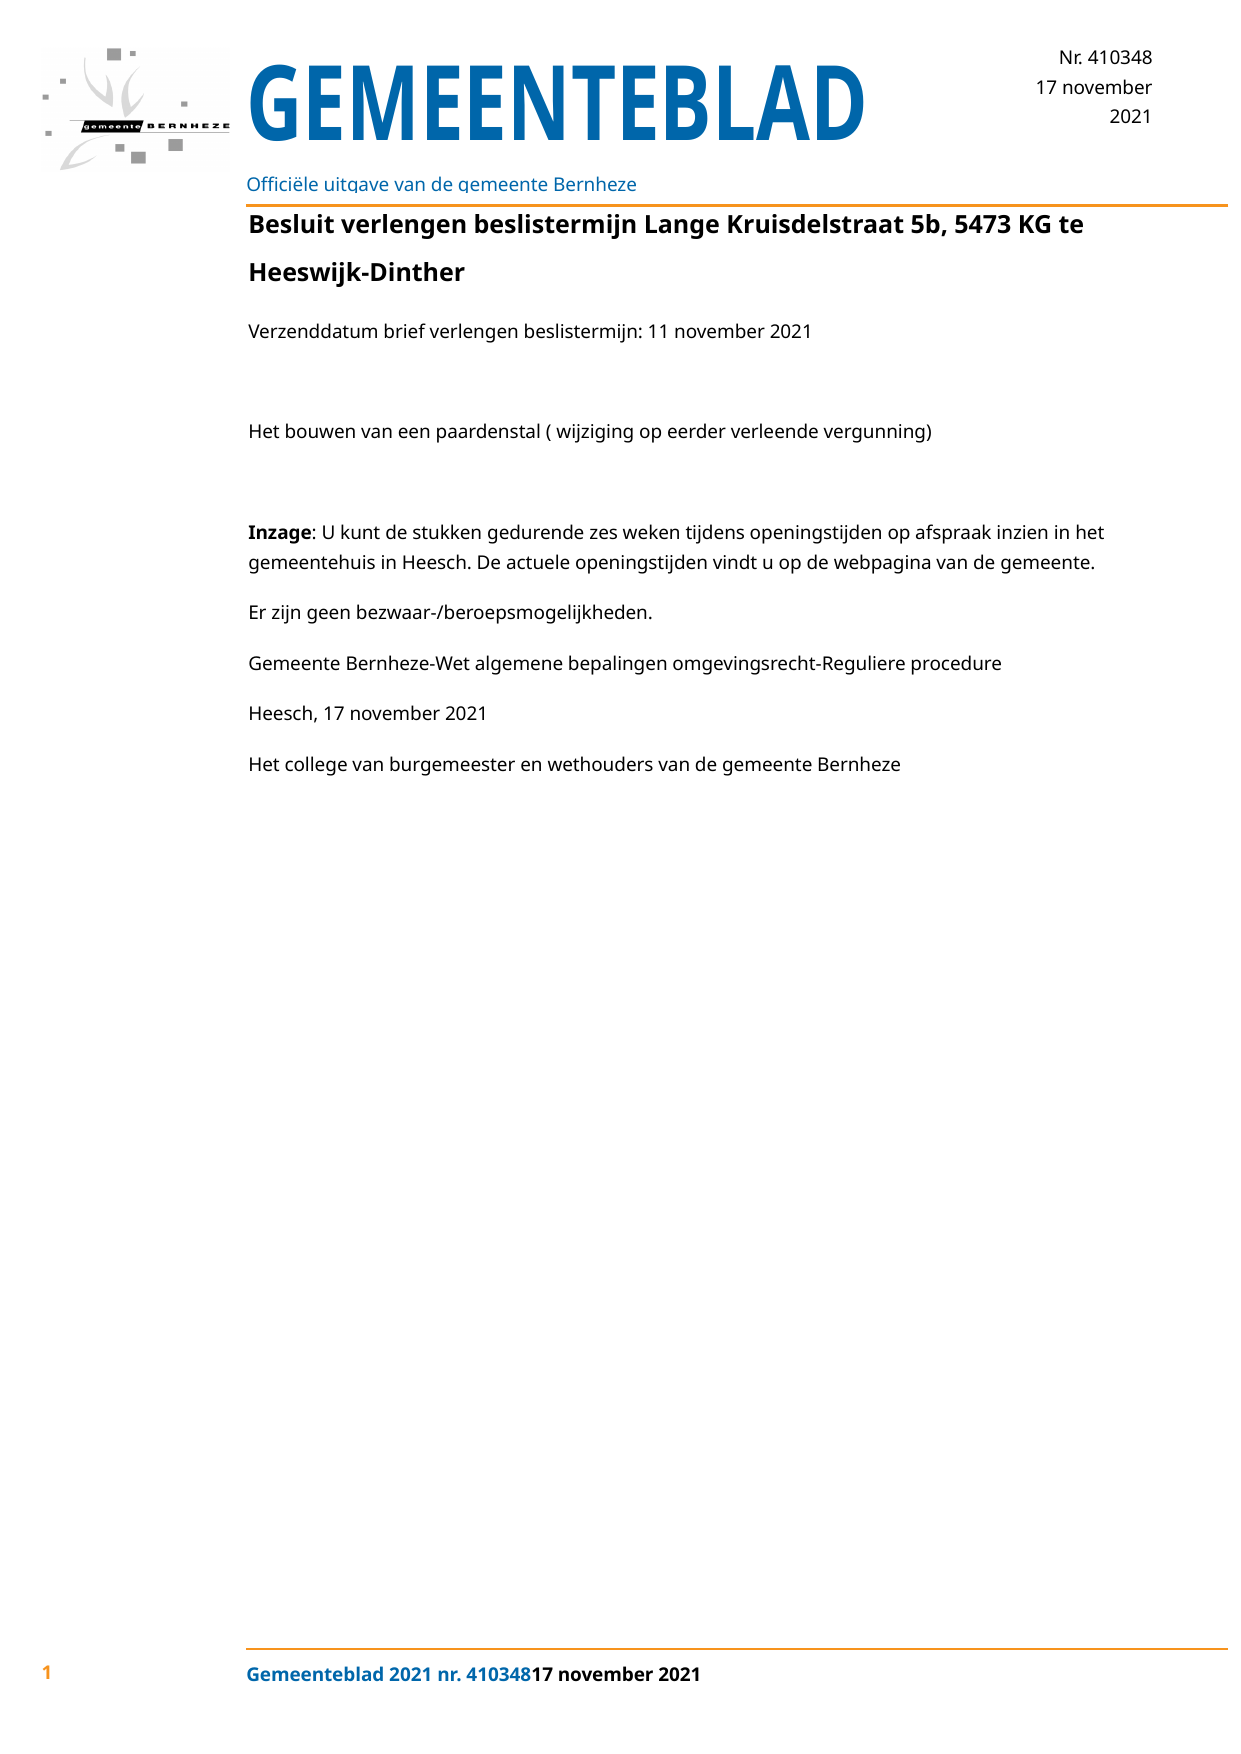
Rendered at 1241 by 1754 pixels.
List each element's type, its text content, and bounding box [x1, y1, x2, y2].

picture [41, 47, 231, 172]
text Besluit verlengen beslistermijn Lange Kruisdelstraat 5b, 5473 KG te Heeswijk-Dinther [248, 207, 1152, 288]
text Het bouwen van een paardenstal ( wijziging op eerder verleende vergunning) [248, 419, 1152, 444]
text Het college van burgemeester en wethouders van de gemeente Bernheze [248, 751, 1152, 777]
text Inzage: U kunt de stukken gedurende zes weken tijdens openingstijden op afspraak inzien in het gemeentehuis in Heesch. De actuele openingstijden vindt u op de webpagina van de gemeente. [248, 519, 1152, 575]
text Verzenddatum brief verlengen beslistermijn: 11 november 2021 [248, 318, 1152, 344]
text Gemeente Bernheze-Wet algemene bepalingen omgevingsrecht-Reguliere procedure [248, 650, 1152, 676]
text Heesch, 17 november 2021 [248, 700, 1152, 726]
text Er zijn geen bezwaar-/beroepsmogelijkheden. [248, 599, 1152, 625]
